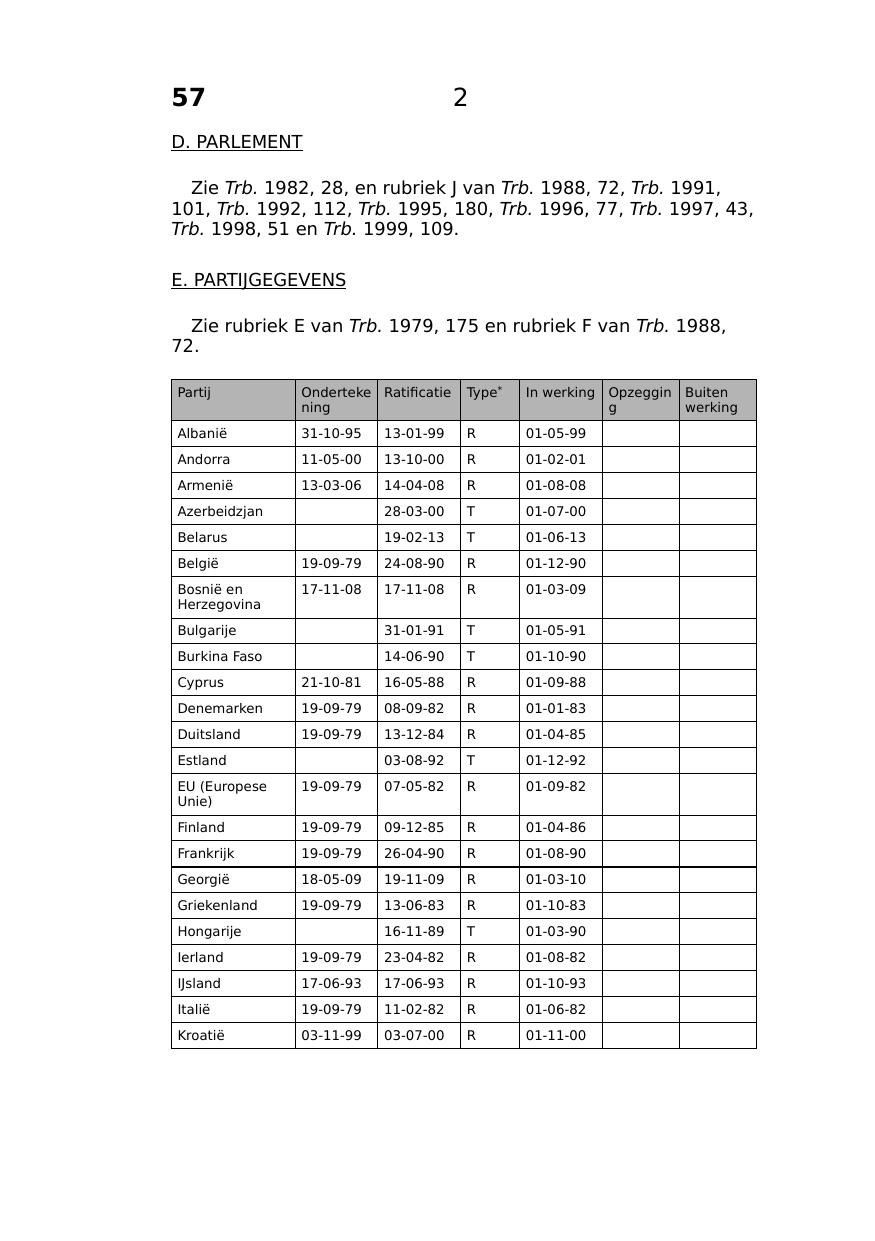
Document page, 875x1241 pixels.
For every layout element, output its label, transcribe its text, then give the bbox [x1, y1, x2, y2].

table_cell 01-05-99 [520, 421, 602, 446]
table_cell 17-06-93 [378, 971, 460, 996]
table_cell 13-03-06 [296, 473, 377, 498]
table_cell [296, 919, 377, 944]
table_cell [680, 670, 756, 695]
table_cell Kroatië [172, 1023, 295, 1048]
table_cell R [461, 774, 519, 814]
table_cell 01-06-13 [520, 525, 602, 550]
table_cell R [461, 945, 519, 970]
table_cell 01-11-00 [520, 1023, 602, 1048]
table_cell 13-01-99 [378, 421, 460, 446]
table_cell 19-09-79 [296, 551, 377, 576]
table_cell 01-04-86 [520, 816, 602, 840]
table_cell 01-09-82 [520, 774, 602, 814]
table_cell [680, 997, 756, 1022]
table_cell R [461, 473, 519, 498]
table_cell [680, 447, 756, 472]
table_cell Armenië [172, 473, 295, 498]
table_cell 01-05-91 [520, 619, 602, 643]
table_cell 11-05-00 [296, 447, 377, 472]
table_cell 13-06-83 [378, 893, 460, 918]
table_cell [680, 748, 756, 773]
table_cell 16-11-89 [378, 919, 460, 944]
table_cell [296, 748, 377, 773]
table_cell 01-10-83 [520, 893, 602, 918]
table_cell 01-02-01 [520, 447, 602, 472]
table_cell 01-10-93 [520, 971, 602, 996]
table_cell Denemarken [172, 696, 295, 721]
table_cell 01-09-88 [520, 670, 602, 695]
table_cell [603, 816, 679, 840]
table_cell Andorra [172, 447, 295, 472]
table_cell 14-04-08 [378, 473, 460, 498]
table_header Partij [172, 380, 295, 420]
subtitle E. PARTIJGEGEVENS [171, 270, 756, 291]
table_cell 19-09-79 [296, 696, 377, 721]
table_cell 01-01-83 [520, 696, 602, 721]
table_cell [603, 619, 679, 643]
table_cell [680, 919, 756, 944]
table_cell [680, 577, 756, 617]
table_cell [680, 696, 756, 721]
table_cell [296, 499, 377, 524]
table_cell 01-06-82 [520, 997, 602, 1022]
table_cell [680, 841, 756, 866]
table_cell Estland [172, 748, 295, 773]
table_header Buiten werking [680, 380, 756, 420]
table_cell Hongarije [172, 919, 295, 944]
table_cell 31-01-91 [378, 619, 460, 643]
table_cell 01-07-00 [520, 499, 602, 524]
table_cell [603, 997, 679, 1022]
table_cell [680, 816, 756, 840]
table_cell 19-09-79 [296, 841, 377, 866]
table_cell [680, 1023, 756, 1048]
table_cell R [461, 421, 519, 446]
table_cell 09-12-85 [378, 816, 460, 840]
table_cell [603, 945, 679, 970]
table_cell Albanië [172, 421, 295, 446]
table_header Opzegging [603, 380, 679, 420]
table_cell [603, 971, 679, 996]
table_cell T [461, 525, 519, 550]
table_cell 01-03-10 [520, 868, 602, 892]
table_header Ratificatie [378, 380, 460, 420]
table_cell 08-09-82 [378, 696, 460, 721]
table_cell [296, 644, 377, 669]
table_cell 01-12-90 [520, 551, 602, 576]
table_cell 31-10-95 [296, 421, 377, 446]
table_cell [680, 945, 756, 970]
table_cell 19-09-79 [296, 945, 377, 970]
table_cell 11-02-82 [378, 997, 460, 1022]
table_cell Frankrijk [172, 841, 295, 866]
table_cell Georgië [172, 868, 295, 892]
table_cell [680, 421, 756, 446]
table_cell 01-04-85 [520, 722, 602, 747]
table_cell [680, 971, 756, 996]
table_cell R [461, 971, 519, 996]
table_cell T [461, 748, 519, 773]
table_header In werking [520, 380, 602, 420]
table_cell [296, 619, 377, 643]
table_cell Finland [172, 816, 295, 840]
table_cell 01-08-82 [520, 945, 602, 970]
table_cell 19-02-13 [378, 525, 460, 550]
text Zie Trb. 1982, 28, en rubriek J van Trb. 1988, 72, Trb. 1991, 101, Trb. 1992, 112, Trb. 1995, 180, Trb. 1996, 77, Trb. 1997, 43, Trb. 1998, 51 en Trb. 1999, 109. [171, 178, 756, 240]
table_cell 14-06-90 [378, 644, 460, 669]
table_cell [603, 551, 679, 576]
table_cell 13-12-84 [378, 722, 460, 747]
table_cell T [461, 499, 519, 524]
table_cell 01-12-92 [520, 748, 602, 773]
table_cell 28-03-00 [378, 499, 460, 524]
table_cell 17-11-08 [378, 577, 460, 617]
table_cell [680, 774, 756, 814]
table_cell R [461, 1023, 519, 1048]
table_cell Bosnië en Herzegovina [172, 577, 295, 617]
table_cell 17-11-08 [296, 577, 377, 617]
table_cell Cyprus [172, 670, 295, 695]
table_cell 01-03-09 [520, 577, 602, 617]
table_cell 01-08-08 [520, 473, 602, 498]
table_cell Azerbeidzjan [172, 499, 295, 524]
table_cell R [461, 722, 519, 747]
table_cell IJsland [172, 971, 295, 996]
table_cell [680, 644, 756, 669]
table_cell [603, 748, 679, 773]
table_cell R [461, 997, 519, 1022]
table_cell R [461, 447, 519, 472]
table_cell [603, 722, 679, 747]
subtitle D. PARLEMENT [171, 132, 756, 153]
table_cell T [461, 619, 519, 643]
table_cell [603, 774, 679, 814]
table_cell R [461, 696, 519, 721]
table_cell [603, 421, 679, 446]
table_cell Belarus [172, 525, 295, 550]
table_cell Griekenland [172, 893, 295, 918]
table_cell 03-11-99 [296, 1023, 377, 1048]
table_cell 18-05-09 [296, 868, 377, 892]
table_cell 03-08-92 [378, 748, 460, 773]
table_cell [680, 551, 756, 576]
table_cell [680, 722, 756, 747]
table_cell R [461, 551, 519, 576]
table_cell R [461, 577, 519, 617]
table_cell [680, 619, 756, 643]
table_cell EU (Europese Unie) [172, 774, 295, 814]
table_cell [603, 919, 679, 944]
table_cell 13-10-00 [378, 447, 460, 472]
table_cell T [461, 919, 519, 944]
table_cell 21-10-81 [296, 670, 377, 695]
table_cell R [461, 816, 519, 840]
table_cell 24-08-90 [378, 551, 460, 576]
table_cell 19-09-79 [296, 774, 377, 814]
table_cell [296, 525, 377, 550]
table_cell Duitsland [172, 722, 295, 747]
table_cell [603, 447, 679, 472]
table_cell Ierland [172, 945, 295, 970]
table_cell [680, 525, 756, 550]
table_cell 16-05-88 [378, 670, 460, 695]
table_header Type* [461, 380, 519, 420]
table_cell Italië [172, 997, 295, 1022]
table_cell R [461, 893, 519, 918]
table_cell 19-09-79 [296, 997, 377, 1022]
table_cell 19-11-09 [378, 868, 460, 892]
table_cell R [461, 868, 519, 892]
table_cell 19-09-79 [296, 722, 377, 747]
table_cell [603, 696, 679, 721]
table_cell Bulgarije [172, 619, 295, 643]
table_cell R [461, 841, 519, 866]
table_cell [680, 473, 756, 498]
table_header Ondertekening [296, 380, 377, 420]
table_cell [603, 473, 679, 498]
table_cell [680, 868, 756, 892]
table_cell [603, 499, 679, 524]
table_cell [603, 525, 679, 550]
table_cell [603, 1023, 679, 1048]
table_cell 19-09-79 [296, 893, 377, 918]
table_cell 03-07-00 [378, 1023, 460, 1048]
table_cell 26-04-90 [378, 841, 460, 866]
table_cell 01-10-90 [520, 644, 602, 669]
table_cell [680, 893, 756, 918]
table_cell 19-09-79 [296, 816, 377, 840]
table_cell [603, 893, 679, 918]
table_cell [603, 841, 679, 866]
table_cell [680, 499, 756, 524]
table_cell [603, 577, 679, 617]
table_cell R [461, 670, 519, 695]
table_cell België [172, 551, 295, 576]
table_cell 07-05-82 [378, 774, 460, 814]
text Zie rubriek E van Trb. 1979, 175 en rubriek F van Trb. 1988, 72. [171, 316, 756, 357]
table_cell [603, 868, 679, 892]
table_cell [603, 670, 679, 695]
table_cell T [461, 644, 519, 669]
table_cell [603, 644, 679, 669]
table_cell 01-03-90 [520, 919, 602, 944]
table_cell Burkina Faso [172, 644, 295, 669]
table_cell 23-04-82 [378, 945, 460, 970]
table_cell 01-08-90 [520, 841, 602, 866]
table_cell 17-06-93 [296, 971, 377, 996]
